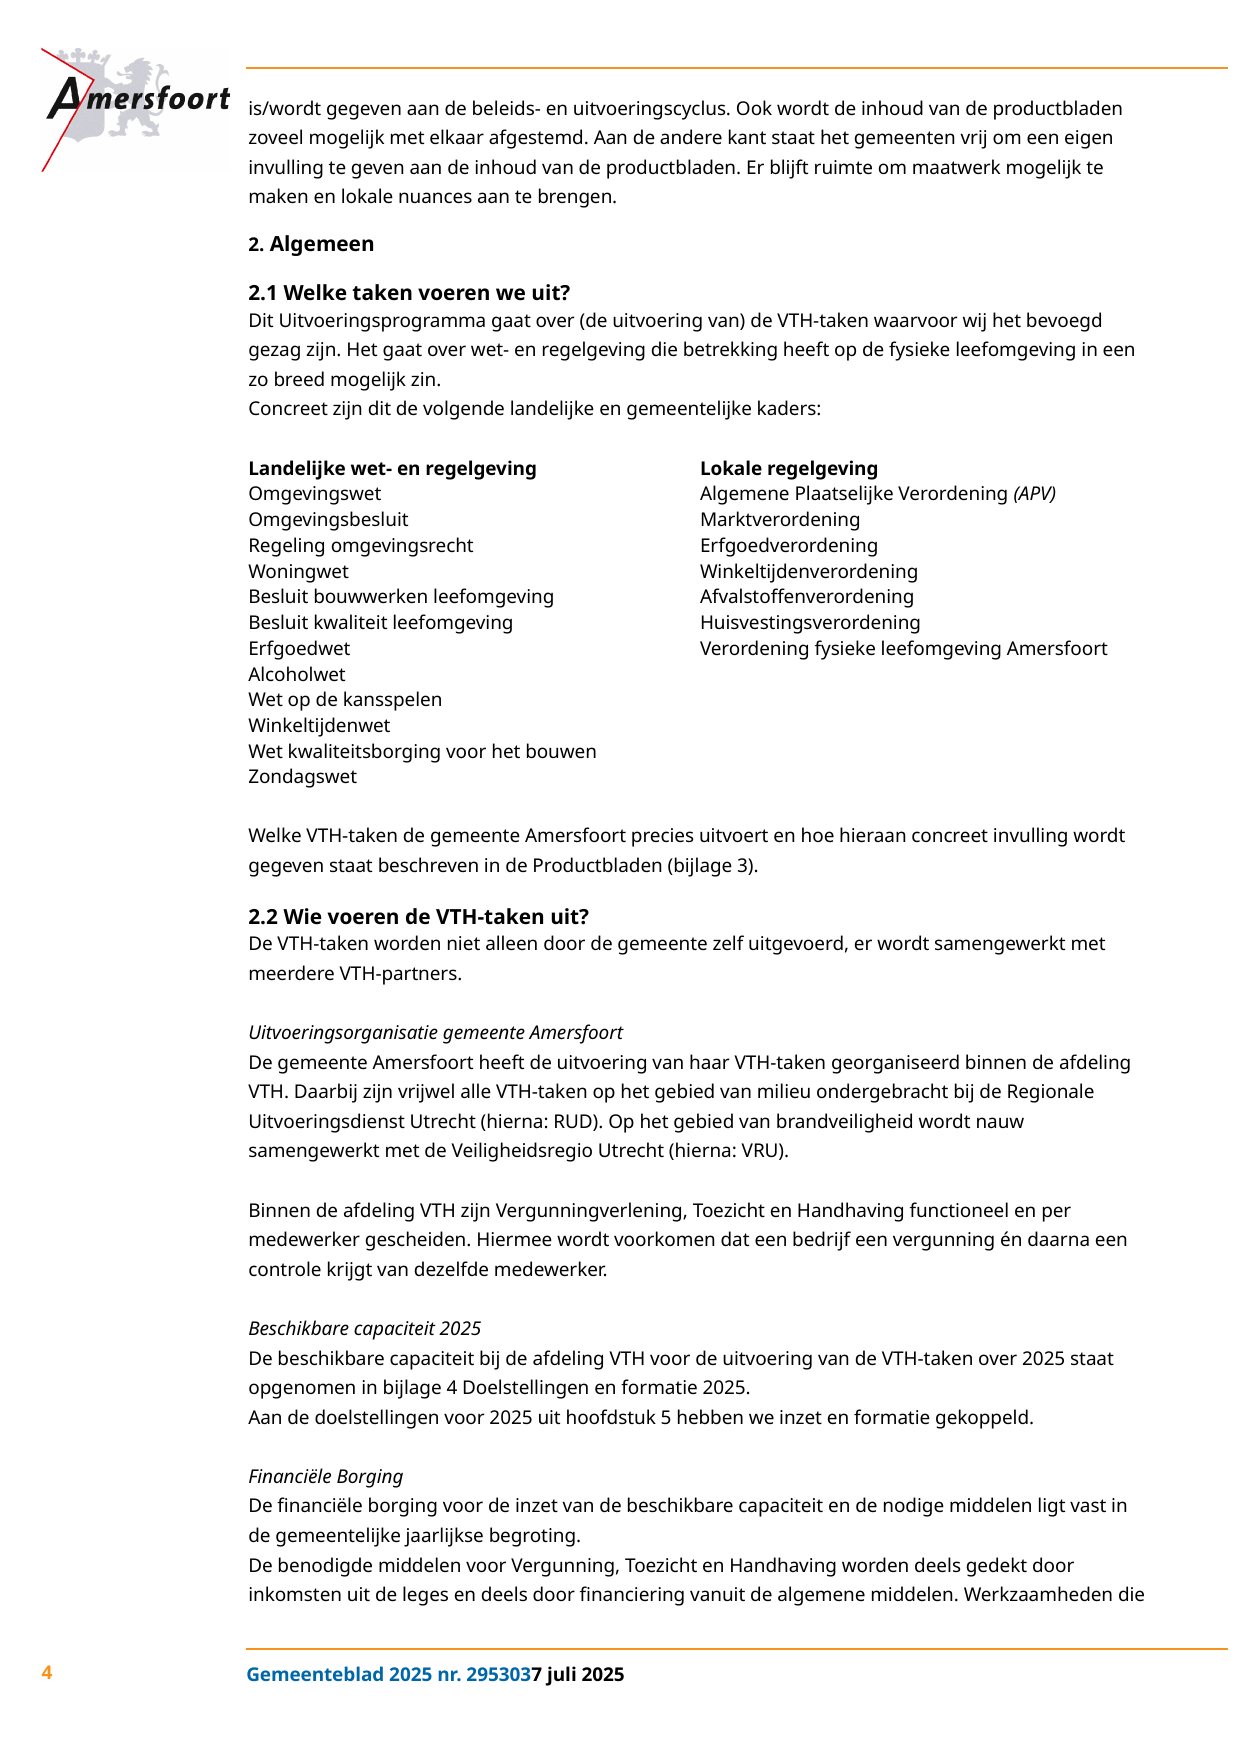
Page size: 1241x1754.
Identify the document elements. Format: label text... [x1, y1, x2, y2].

table_cell Wet op de kansspelen [248, 686, 700, 712]
text 2.1 Welke taken voeren we uit? [248, 278, 1152, 307]
text De financiële borging voor de inzet van de beschikbare capaciteit en de nodige middelen ligt vast in de gemeentelijke jaarlijkse begroting. [248, 1493, 1152, 1548]
table_cell Winkeltijdenwet [248, 712, 700, 738]
table_cell Alcoholwet [248, 661, 700, 686]
text Welke VTH-taken de gemeente Amersfoort precies uitvoert en hoe hieraan concreet invulling wordt gegeven staat beschreven in de Productbladen (bijlage 3). [248, 822, 1152, 877]
text Binnen de afdeling VTH zijn Vergunningverlening, Toezicht en Handhaving functioneel en per medewerker gescheiden. Hiermee wordt voorkomen dat een bedrijf een vergunning én daarna een controle krijgt van dezelfde medewerker. [248, 1197, 1152, 1282]
text Beschikbare capaciteit 2025 [248, 1315, 1152, 1341]
table_cell Erfgoedverordening [700, 532, 1152, 558]
text Financiële Borging [248, 1463, 1152, 1489]
table_cell Omgevingswet [248, 481, 700, 506]
table_cell Erfgoedwet [248, 635, 700, 661]
text 2.2 Wie voeren de VTH-taken uit? [248, 902, 1152, 931]
table_cell Afvalstoffenverordening [700, 584, 1152, 609]
text De beschikbare capaciteit bij de afdeling VTH voor de uitvoering van de VTH-taken over 2025 staat opgenomen in bijlage 4 Doelstellingen en formatie 2025. [248, 1345, 1152, 1400]
text Aan de doelstellingen voor 2025 uit hoofdstuk 5 hebben we inzet en formatie gekoppeld. [248, 1404, 1152, 1430]
table_cell Omgevingsbesluit [248, 506, 700, 532]
table_header Lokale regelgeving [700, 455, 1152, 481]
table_cell Zondagswet [248, 764, 700, 789]
table_header Landelijke wet- en regelgeving [248, 455, 700, 481]
table_cell Besluit kwaliteit leefomgeving [248, 609, 700, 635]
table_cell Wet kwaliteitsborging voor het bouwen [248, 738, 700, 764]
text Uitvoeringsorganisatie gemeente Amersfoort [248, 1019, 1152, 1045]
table_cell [700, 764, 1152, 789]
table_cell Verordening fysieke leefomgeving Amersfoort [700, 635, 1152, 661]
table_cell Algemene Plaatselijke Verordening (APV) [700, 481, 1152, 506]
text De gemeente Amersfoort heeft de uitvoering van haar VTH-taken georganiseerd binnen de afdeling VTH. Daarbij zijn vrijwel alle VTH-taken op het gebied van milieu ondergebracht bij de Regionale Uitvoeringsdienst Utrecht (hierna: RUD). Op het gebied van brandveiligheid wordt nauw samengewerkt met de Veiligheidsregio Utrecht (hierna: VRU). [248, 1049, 1152, 1163]
text Dit Uitvoeringsprogramma gaat over (de uitvoering van) de VTH-taken waarvoor wij het bevoegd gezag zijn. Het gaat over wet- en regelgeving die betrekking heeft op de fysieke leefomgeving in een zo breed mogelijk zin. [248, 307, 1152, 392]
picture [41, 47, 231, 172]
table_cell [700, 738, 1152, 764]
table_cell [700, 712, 1152, 738]
text is/wordt gegeven aan de beleids- en uitvoeringscyclus. Ook wordt de inhoud van de productbladen zoveel mogelijk met elkaar afgestemd. Aan de andere kant staat het gemeenten vrij om een eigen invulling te geven aan de inhoud van de productbladen. Er blijft ruimte om maatwerk mogelijk te maken en lokale nuances aan te brengen. [248, 95, 1152, 209]
table_cell Marktverordening [700, 506, 1152, 532]
text De VTH-taken worden niet alleen door de gemeente zelf uitgevoerd, er wordt samengewerkt met meerdere VTH-partners. [248, 931, 1152, 986]
text Concreet zijn dit de volgende landelijke en gemeentelijke kaders: [248, 396, 1152, 421]
table_cell Huisvestingsverordening [700, 609, 1152, 635]
table_cell [700, 661, 1152, 686]
table_cell [700, 686, 1152, 712]
table_cell Besluit bouwwerken leefomgeving [248, 584, 700, 609]
table_cell Winkeltijdenverordening [700, 558, 1152, 583]
table_cell Woningwet [248, 558, 700, 583]
text 2. Algemeen [248, 229, 1152, 258]
table_cell Regeling omgevingsrecht [248, 532, 700, 558]
text De benodigde middelen voor Vergunning, Toezicht en Handhaving worden deels gedekt door inkomsten uit de leges en deels door financiering vanuit de algemene middelen. Werkzaamheden die [248, 1552, 1152, 1607]
